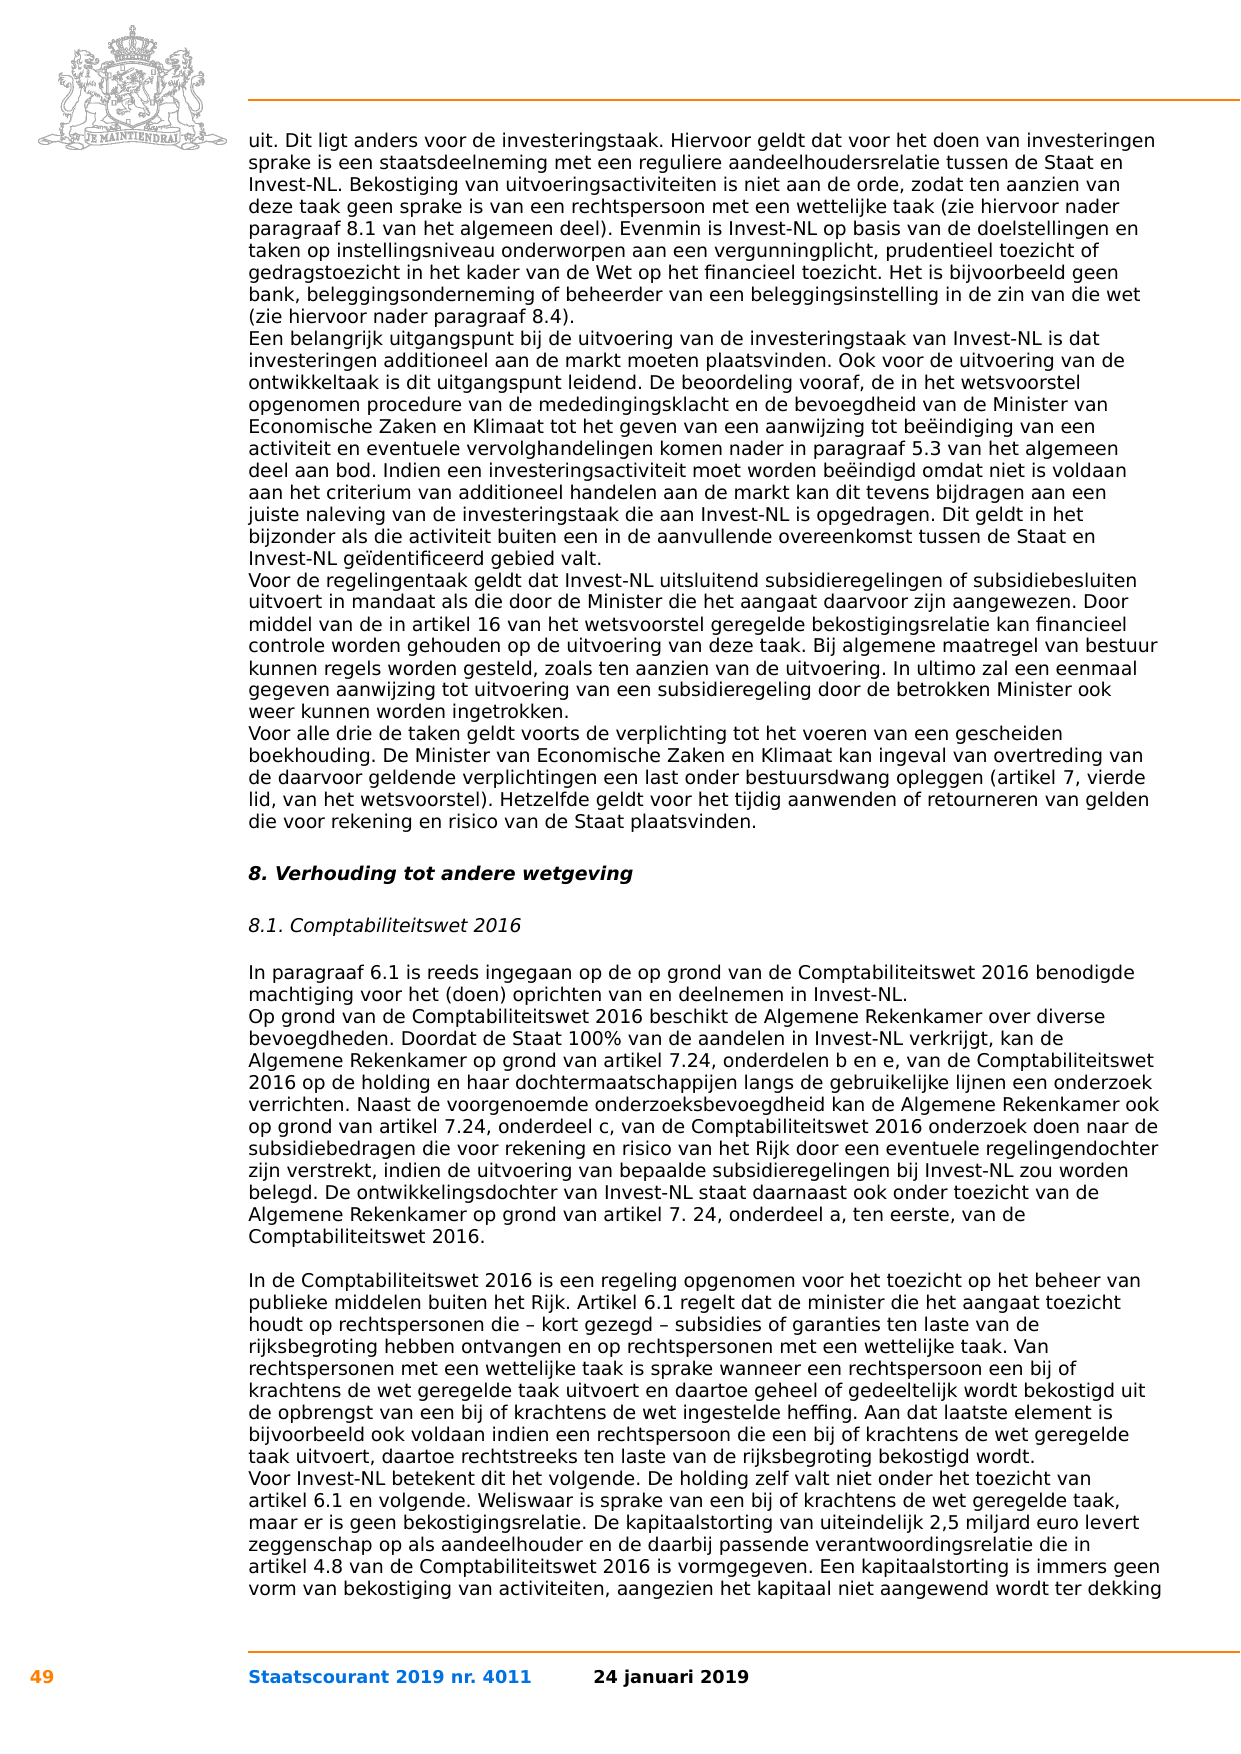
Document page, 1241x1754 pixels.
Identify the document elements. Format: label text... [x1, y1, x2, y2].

text Een belangrijk uitgangspunt bij de uitvoering van de investeringstaak van Invest-NL is dat investeringen additioneel aan de markt moeten plaatsvinden. Ook voor de uitvoering van de ontwikkeltaak is dit uitgangspunt leidend. De beoordeling vooraf, de in het wetsvoorstel opgenomen procedure van de mededingingsklacht en de bevoegdheid van de Minister van Economische Zaken en Klimaat tot het geven van een aanwijzing tot beëindiging van een activiteit en eventuele vervolghandelingen komen nader in paragraaf 5.3 van het algemeen deel aan bod. Indien een investeringsactiviteit moet worden beëindigd omdat niet is voldaan aan het criterium van additioneel handelen aan de markt kan dit tevens bijdragen aan een juiste naleving van de investeringstaak die aan Invest-NL is opgedragen. Dit geldt in het bijzonder als die activiteit buiten een in de aanvullende overeenkomst tussen de Staat en Invest-NL geïdentificeerd gebied valt. [248, 328, 1163, 569]
text In de Comptabiliteitswet 2016 is een regeling opgenomen voor het toezicht op het beheer van publieke middelen buiten het Rijk. Artikel 6.1 regelt dat de minister die het aangaat toezicht houdt op rechtspersonen die – kort gezegd – subsidies of garanties ten laste van de rijksbegroting hebben ontvangen en op rechtspersonen met een wettelijke taak. Van rechtspersonen met een wettelijke taak is sprake wanneer een rechtspersoon een bij of krachtens de wet geregelde taak uitvoert en daartoe geheel of gedeeltelijk wordt bekostigd uit de opbrengst van een bij of krachtens de wet ingestelde heffing. Aan dat laatste element is bijvoorbeeld ook voldaan indien een rechtspersoon die een bij of krachtens de wet geregelde taak uitvoert, daartoe rechtstreeks ten laste van de rijksbegroting bekostigd wordt. [248, 1270, 1163, 1468]
text In paragraaf 6.1 is reeds ingegaan op de op grond van de Comptabiliteitswet 2016 benodigde machtiging voor het (doen) oprichten van en deelnemen in Invest-NL. [248, 962, 1163, 1006]
text Voor Invest-NL betekent dit het volgende. De holding zelf valt niet onder het toezicht van artikel 6.1 en volgende. Weliswaar is sprake van een bij of krachtens de wet geregelde taak, maar er is geen bekostigingsrelatie. De kapitaalstorting van uiteindelijk 2,5 miljard euro levert zeggenschap op als aandeelhouder en de daarbij passende verantwoordingsrelatie die in artikel 4.8 van de Comptabiliteitswet 2016 is vormgegeven. Een kapitaalstorting is immers geen vorm van bekostiging van activiteiten, aangezien het kapitaal niet aangewend wordt ter dekking [248, 1468, 1163, 1599]
subtitle 8. Verhouding tot andere wetgeving [248, 863, 1163, 885]
text Op grond van de Comptabiliteitswet 2016 beschikt de Algemene Rekenkamer over diverse bevoegdheden. Doordat de Staat 100% van de aandelen in Invest-NL verkrijgt, kan de Algemene Rekenkamer op grond van artikel 7.24, onderdelen b en e, van de Comptabiliteitswet 2016 op de holding en haar dochtermaatschappijen langs de gebruikelijke lijnen een onderzoek verrichten. Naast de voorgenoemde onderzoeksbevoegdheid kan de Algemene Rekenkamer ook op grond van artikel 7.24, onderdeel c, van de Comptabiliteitswet 2016 onderzoek doen naar de subsidiebedragen die voor rekening en risico van het Rijk door een eventuele regelingendochter zijn verstrekt, indien de uitvoering van bepaalde subsidieregelingen bij Invest-NL zou worden belegd. De ontwikkelingsdochter van Invest-NL staat daarnaast ook onder toezicht van de Algemene Rekenkamer op grond van artikel 7. 24, onderdeel a, ten eerste, van de Comptabiliteitswet 2016. [248, 1006, 1163, 1248]
text Voor alle drie de taken geldt voorts de verplichting tot het voeren van een gescheiden boekhouding. De Minister van Economische Zaken en Klimaat kan ingeval van overtreding van de daarvoor geldende verplichtingen een last onder bestuursdwang opleggen (artikel 7, vierde lid, van het wetsvoorstel). Hetzelfde geldt voor het tijdig aanwenden of retourneren van gelden die voor rekening en risico van de Staat plaatsvinden. [248, 723, 1163, 833]
subtitle 8.1. Comptabiliteitswet 2016 [248, 915, 1163, 937]
text uit. Dit ligt anders voor de investeringstaak. Hiervoor geldt dat voor het doen van investeringen sprake is een staatsdeelneming met een reguliere aandeelhoudersrelatie tussen de Staat en Invest-NL. Bekostiging van uitvoeringsactiviteiten is niet aan de orde, zodat ten aanzien van deze taak geen sprake is van een rechtspersoon met een wettelijke taak (zie hiervoor nader paragraaf 8.1 van het algemeen deel). Evenmin is Invest-NL op basis van de doelstellingen en taken op instellingsniveau onderworpen aan een vergunningplicht, prudentieel toezicht of gedragstoezicht in het kader van de Wet op het financieel toezicht. Het is bijvoorbeeld geen bank, beleggingsonderneming of beheerder van een beleggingsinstelling in de zin van die wet (zie hiervoor nader paragraaf 8.4). [248, 130, 1163, 328]
picture [38, 25, 227, 150]
text Voor de regelingentaak geldt dat Invest-NL uitsluitend subsidieregelingen of subsidiebesluiten uitvoert in mandaat als die door de Minister die het aangaat daarvoor zijn aangewezen. Door middel van de in artikel 16 van het wetsvoorstel geregelde bekostigingsrelatie kan financieel controle worden gehouden op de uitvoering van deze taak. Bij algemene maatregel van bestuur kunnen regels worden gesteld, zoals ten aanzien van de uitvoering. In ultimo zal een eenmaal gegeven aanwijzing tot uitvoering van een subsidieregeling door de betrokken Minister ook weer kunnen worden ingetrokken. [248, 569, 1163, 723]
